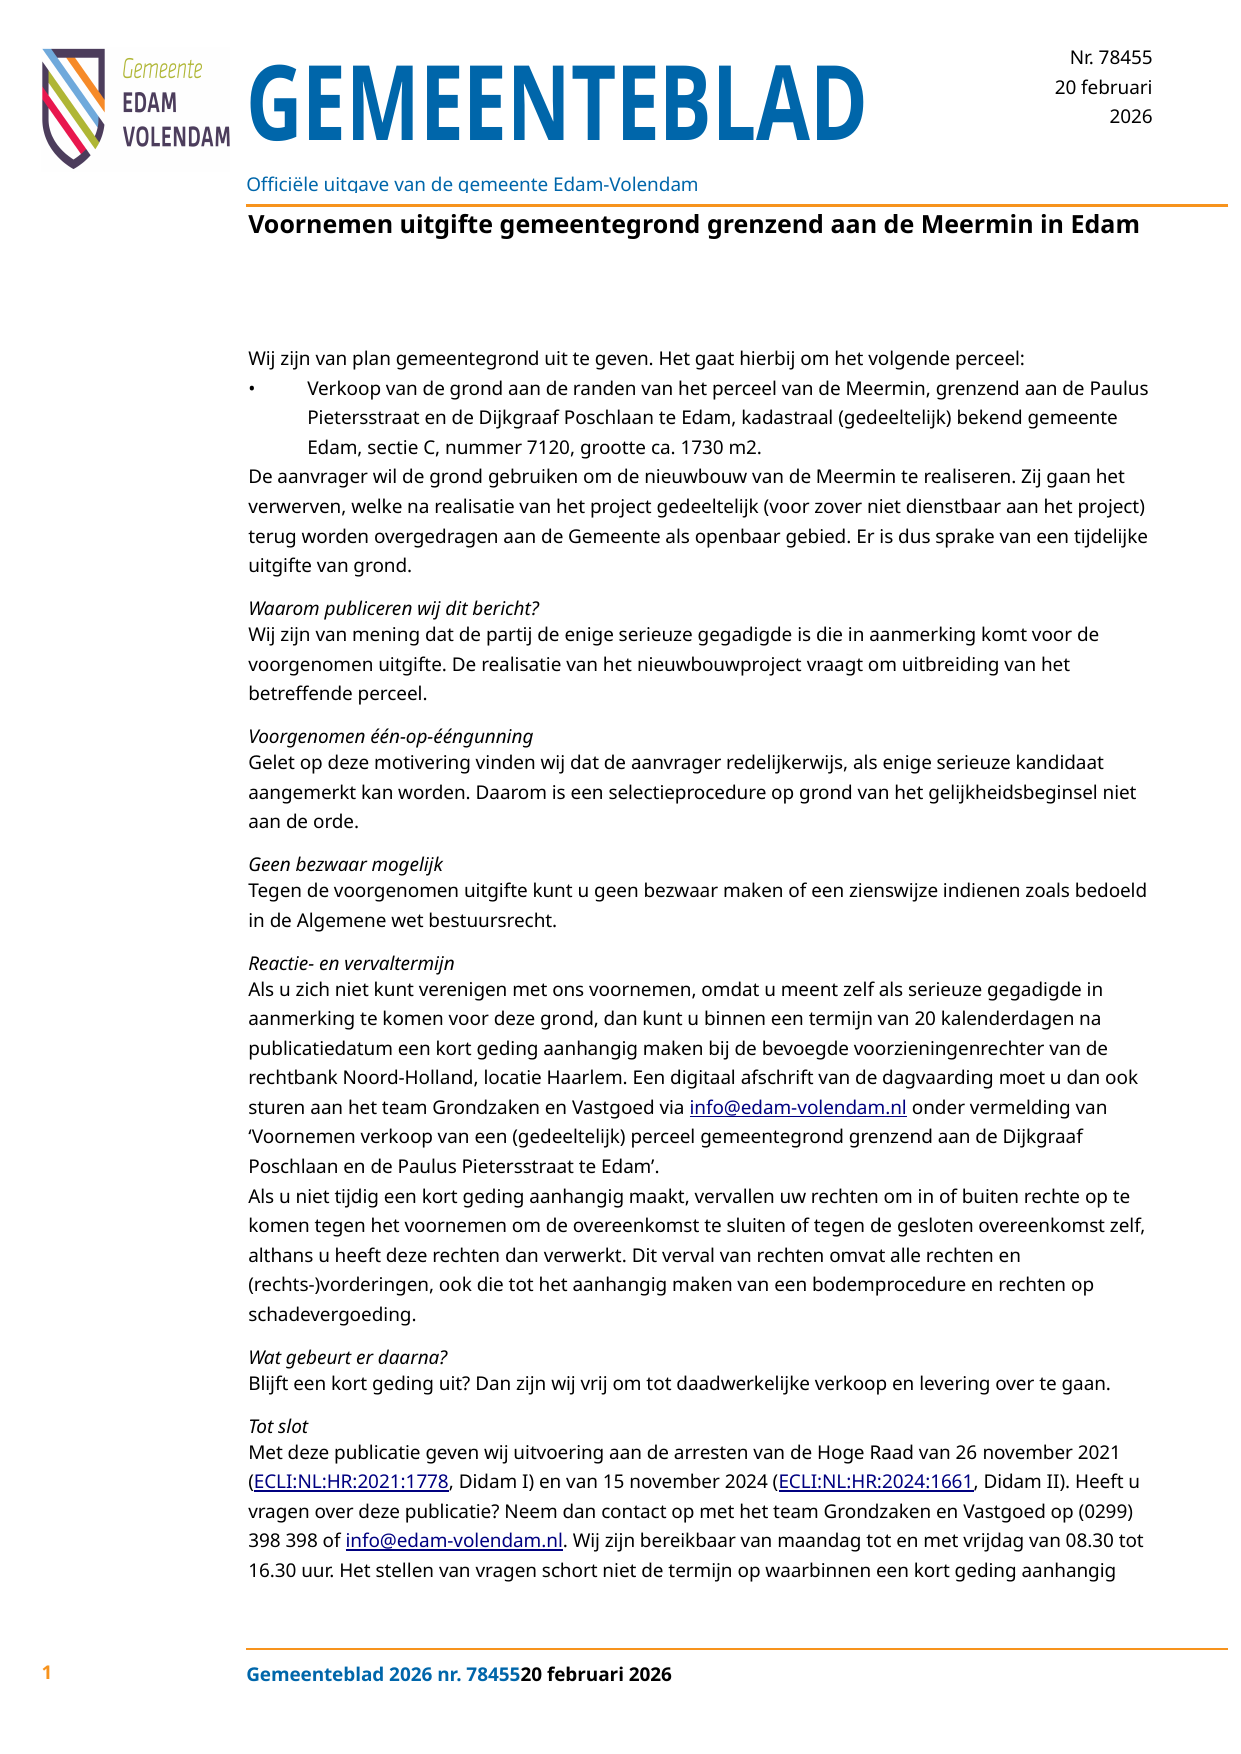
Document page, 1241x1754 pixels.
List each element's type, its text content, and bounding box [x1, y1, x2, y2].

picture [41, 47, 231, 172]
text De aanvrager wil de grond gebruiken om de nieuwbouw van de Meermin te realiseren. Zij gaan het verwerven, welke na realisatie van het project gedeeltelijk (voor zover niet dienstbaar aan het project) terug worden overgedragen aan de Gemeente als openbaar gebied. Er is dus sprake van een tijdelijke uitgifte van grond. [248, 464, 1152, 578]
text Gelet op deze motivering vinden wij dat de aanvrager redelijkerwijs, als enige serieuze kandidaat aangemerkt kan worden. Daarom is een selectieprocedure op grond van het gelijkheidsbeginsel niet aan de orde. [248, 749, 1152, 834]
text Waarom publiceren wij dit bericht? [248, 596, 1152, 621]
text Wij zijn van mening dat de partij de enige serieuze gegadigde is die in aanmerking komt voor de voorgenomen uitgifte. De realisatie van het nieuwbouwproject vraagt om uitbreiding van het betreffende perceel. [248, 621, 1152, 706]
text Met deze publicatie geven wij uitvoering aan de arresten van de Hoge Raad van 26 november 2021 (ECLI:NL:HR:2021:1778, Didam I) en van 15 november 2024 (ECLI:NL:HR:2024:1661, Didam II). Heeft u vragen over deze publicatie? Neem dan contact op met het team Grondzaken en Vastgoed op (0299) 398 398 of info@edam-volendam.nl. Wij zijn bereikbaar van maandag tot en met vrijdag van 08.30 tot 16.30 uur. Het stellen van vragen schort niet de termijn op waarbinnen een kort geding aanhangig [248, 1439, 1152, 1583]
text Als u niet tijdig een kort geding aanhangig maakt, vervallen uw rechten om in of buiten rechte op te komen tegen het voornemen om de overeenkomst te sluiten of tegen de gesloten overeenkomst zelf, althans u heeft deze rechten dan verwerkt. Dit verval van rechten omvat alle rechten en (rechts-)vorderingen, ook die tot het aanhangig maken van een bodemprocedure en rechten op schadevergoeding. [248, 1183, 1152, 1327]
text Reactie- en vervaltermijn [248, 950, 1152, 976]
text Wij zijn van plan gemeentegrond uit te geven. Het gaat hierbij om het volgende perceel: [248, 345, 1152, 371]
text Voornemen uitgifte gemeentegrond grenzend aan de Meermin in Edam [248, 207, 1152, 241]
text Blijft een kort geding uit? Dan zijn wij vrij om tot daadwerkelijke verkoop en levering over te gaan. [248, 1370, 1152, 1396]
text Geen bezwaar mogelijk [248, 852, 1152, 877]
text Voorgenomen één-op-ééngunning [248, 723, 1152, 749]
text Tot slot [248, 1413, 1152, 1439]
text Tegen de voorgenomen uitgifte kunt u geen bezwaar maken of een zienswijze indienen zoals bedoeld in de Algemene wet bestuursrecht. [248, 877, 1152, 933]
list Verkoop van de grond aan de randen van het perceel van de Meermin, grenzend aan de Paulus Pietersstraat en de Dijkgraaf Poschlaan te Edam, kadastraal (gedeeltelijk) bekend gemeente Edam, sectie C, nummer 7120, grootte ca. 1730 m2. [248, 375, 1152, 460]
text Als u zich niet kunt verenigen met ons voornemen, omdat u meent zelf als serieuze gegadigde in aanmerking te komen voor deze grond, dan kunt u binnen een termijn van 20 kalenderdagen na publicatiedatum een kort geding aanhangig maken bij de bevoegde voorzieningenrechter van de rechtbank Noord-Holland, locatie Haarlem. Een digitaal afschrift van de dagvaarding moet u dan ook sturen aan het team Grondzaken en Vastgoed via info@edam-volendam.nl onder vermelding van ‘Voornemen verkoop van een (gedeeltelijk) perceel gemeentegrond grenzend aan de Dijkgraaf Poschlaan en de Paulus Pietersstraat te Edam’. [248, 976, 1152, 1179]
text Wat gebeurt er daarna? [248, 1344, 1152, 1370]
